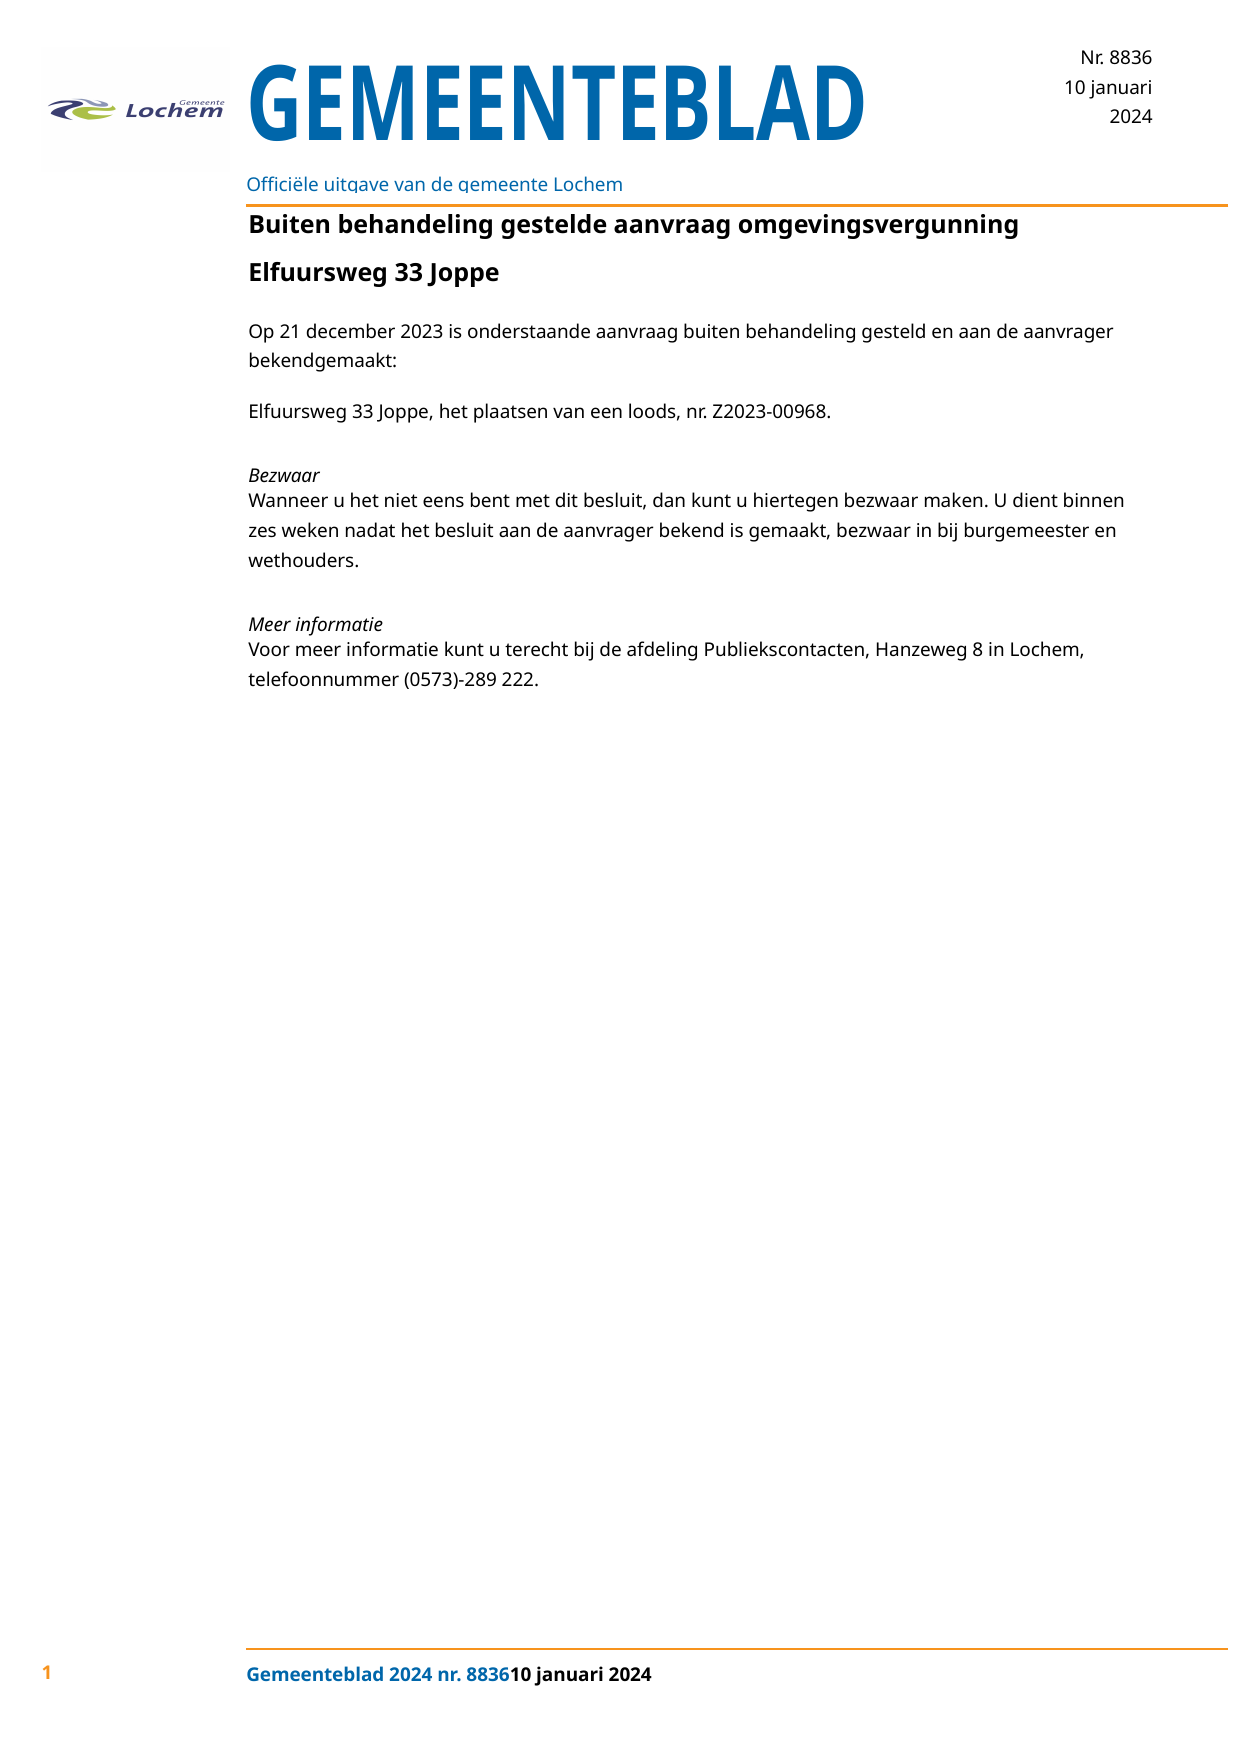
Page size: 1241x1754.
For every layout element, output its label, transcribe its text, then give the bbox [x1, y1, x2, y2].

text Op 21 december 2023 is onderstaande aanvraag buiten behandeling gesteld en aan de aanvrager bekendgemaakt: [248, 318, 1152, 373]
text Bezwaar [248, 462, 1152, 488]
picture [41, 47, 231, 172]
text Buiten behandeling gestelde aanvraag omgevingsvergunning Elfuursweg 33 Joppe [248, 207, 1152, 288]
text Voor meer informatie kunt u terecht bij de afdeling Publiekscontacten, Hanzeweg 8 in Lochem, telefoonnummer (0573)-289 222. [248, 636, 1152, 692]
text Meer informatie [248, 611, 1152, 636]
text Wanneer u het niet eens bent met dit besluit, dan kunt u hiertegen bezwaar maken. U dient binnen zes weken nadat het besluit aan de aanvrager bekend is gemaakt, bezwaar in bij burgemeester en wethouders. [248, 488, 1152, 572]
text Elfuursweg 33 Joppe, het plaatsen van een loods, nr. Z2023-00968. [248, 398, 1152, 424]
